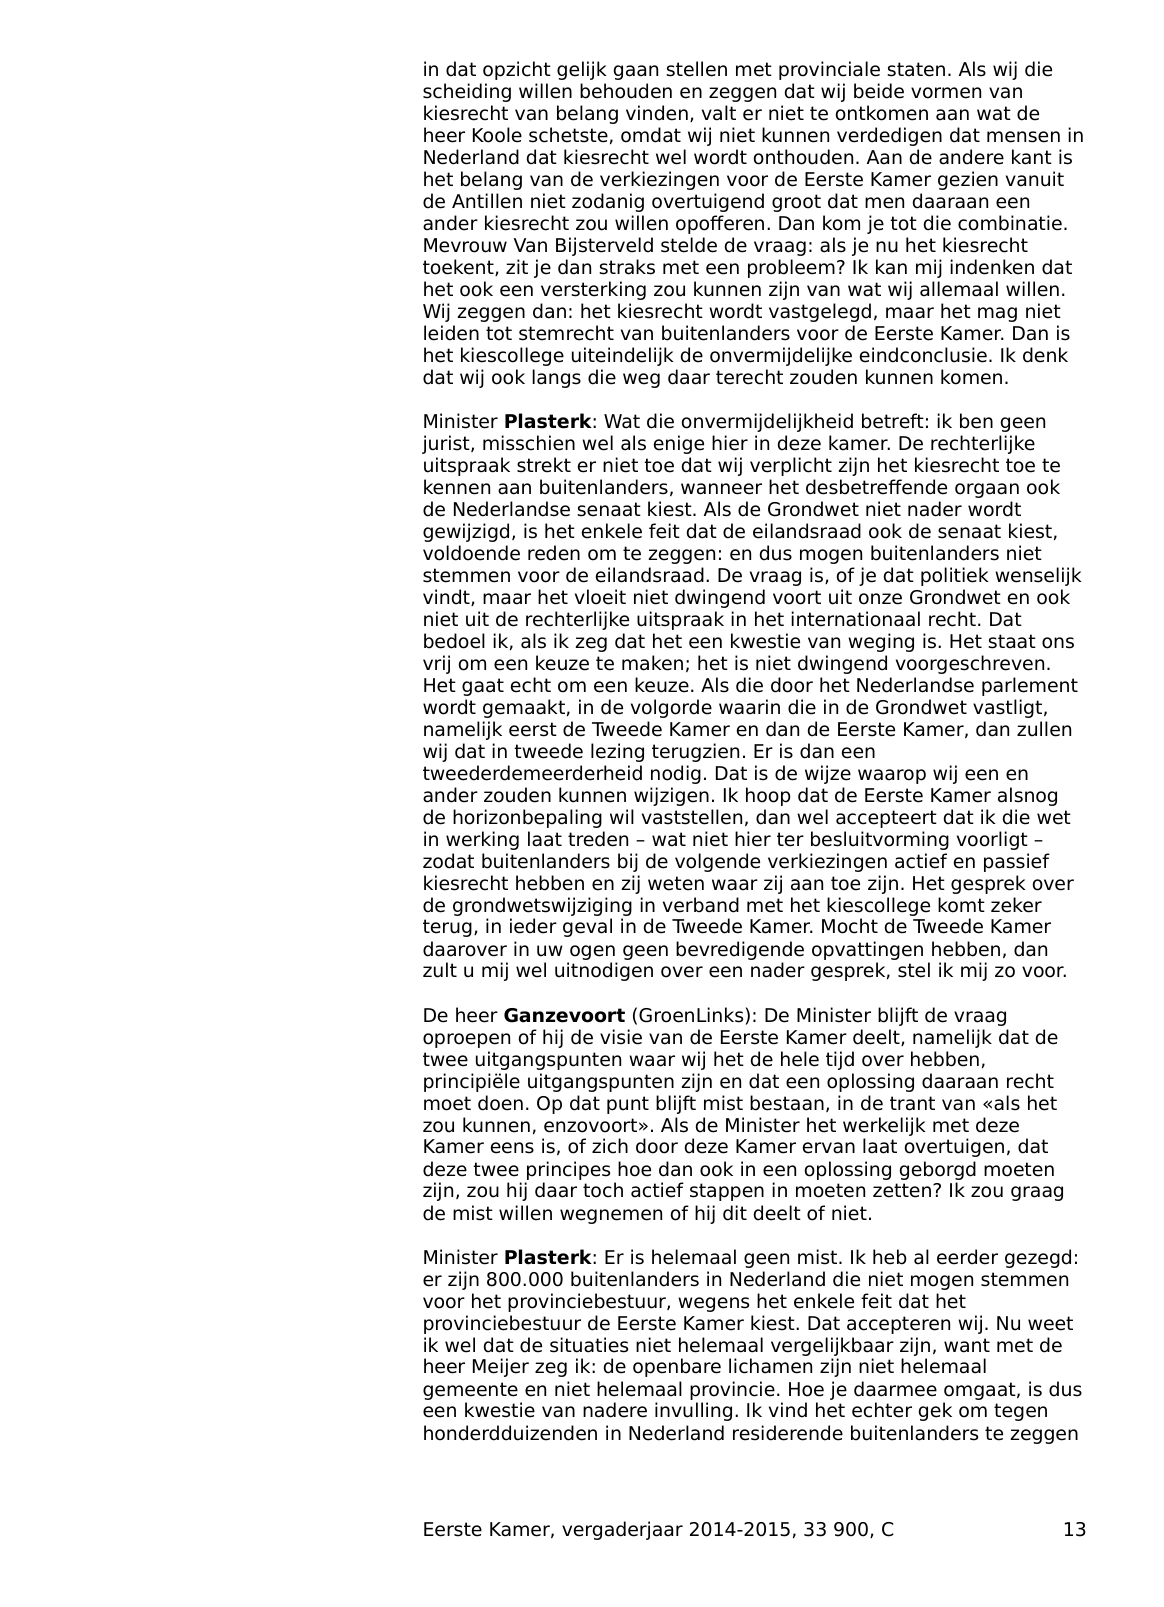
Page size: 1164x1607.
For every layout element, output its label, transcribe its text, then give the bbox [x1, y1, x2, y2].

text De heer Ganzevoort (GroenLinks): De Minister blijft de vraag oproepen of hij de visie van de Eerste Kamer deelt, namelijk dat de twee uitgangspunten waar wij het de hele tijd over hebben, principiële uitgangspunten zijn en dat een oplossing daaraan recht moet doen. Op dat punt blijft mist bestaan, in de trant van «als het zou kunnen, enzovoort». Als de Minister het werkelijk met deze Kamer eens is, of zich door deze Kamer ervan laat overtuigen, dat deze twee principes hoe dan ook in een oplossing geborgd moeten zijn, zou hij daar toch actief stappen in moeten zetten? Ik zou graag de mist willen wegnemen of hij dit deelt of niet. [422, 1004, 1087, 1224]
text Minister Plasterk: Wat die onvermijdelijkheid betreft: ik ben geen jurist, misschien wel als enige hier in deze kamer. De rechterlijke uitspraak strekt er niet toe dat wij verplicht zijn het kiesrecht toe te kennen aan buitenlanders, wanneer het desbetreffende orgaan ook de Nederlandse senaat kiest. Als de Grondwet niet nader wordt gewijzigd, is het enkele feit dat de eilandsraad ook de senaat kiest, voldoende reden om te zeggen: en dus mogen buitenlanders niet stemmen voor de eilandsraad. De vraag is, of je dat politiek wenselijk vindt, maar het vloeit niet dwingend voort uit onze Grondwet en ook niet uit de rechterlijke uitspraak in het internationaal recht. Dat bedoel ik, als ik zeg dat het een kwestie van weging is. Het staat ons vrij om een keuze te maken; het is niet dwingend voorgeschreven. Het gaat echt om een keuze. Als die door het Nederlandse parlement wordt gemaakt, in de volgorde waarin die in de Grondwet vastligt, namelijk eerst de Tweede Kamer en dan de Eerste Kamer, dan zullen wij dat in tweede lezing terugzien. Er is dan een tweederdemeerderheid nodig. Dat is de wijze waarop wij een en ander zouden kunnen wijzigen. Ik hoop dat de Eerste Kamer alsnog de horizonbepaling wil vaststellen, dan wel accepteert dat ik die wet in werking laat treden – wat niet hier ter besluitvorming voorligt – zodat buitenlanders bij de volgende verkiezingen actief en passief kiesrecht hebben en zij weten waar zij aan toe zijn. Het gesprek over de grondwetswijziging in verband met het kiescollege komt zeker terug, in ieder geval in de Tweede Kamer. Mocht de Tweede Kamer daarover in uw ogen geen bevredigende opvattingen hebben, dan zult u mij wel uitnodigen over een nader gesprek, stel ik mij zo voor. [422, 411, 1087, 982]
text in dat opzicht gelijk gaan stellen met provinciale staten. Als wij die scheiding willen behouden en zeggen dat wij beide vormen van kiesrecht van belang vinden, valt er niet te ontkomen aan wat de heer Koole schetste, omdat wij niet kunnen verdedigen dat mensen in Nederland dat kiesrecht wel wordt onthouden. Aan de andere kant is het belang van de verkiezingen voor de Eerste Kamer gezien vanuit de Antillen niet zodanig overtuigend groot dat men daaraan een ander kiesrecht zou willen opofferen. Dan kom je tot die combinatie. Mevrouw Van Bijsterveld stelde de vraag: als je nu het kiesrecht toekent, zit je dan straks met een probleem? Ik kan mij indenken dat het ook een versterking zou kunnen zijn van wat wij allemaal willen. Wij zeggen dan: het kiesrecht wordt vastgelegd, maar het mag niet leiden tot stemrecht van buitenlanders voor de Eerste Kamer. Dan is het kiescollege uiteindelijk de onvermijdelijke eindconclusie. Ik denk dat wij ook langs die weg daar terecht zouden kunnen komen. [422, 59, 1087, 389]
text Minister Plasterk: Er is helemaal geen mist. Ik heb al eerder gezegd: er zijn 800.000 buitenlanders in Nederland die niet mogen stemmen voor het provinciebestuur, wegens het enkele feit dat het provinciebestuur de Eerste Kamer kiest. Dat accepteren wij. Nu weet ik wel dat de situaties niet helemaal vergelijkbaar zijn, want met de heer Meijer zeg ik: de openbare lichamen zijn niet helemaal gemeente en niet helemaal provincie. Hoe je daarmee omgaat, is dus een kwestie van nadere invulling. Ik vind het echter gek om tegen honderdduizenden in Nederland residerende buitenlanders te zeggen [422, 1247, 1087, 1444]
